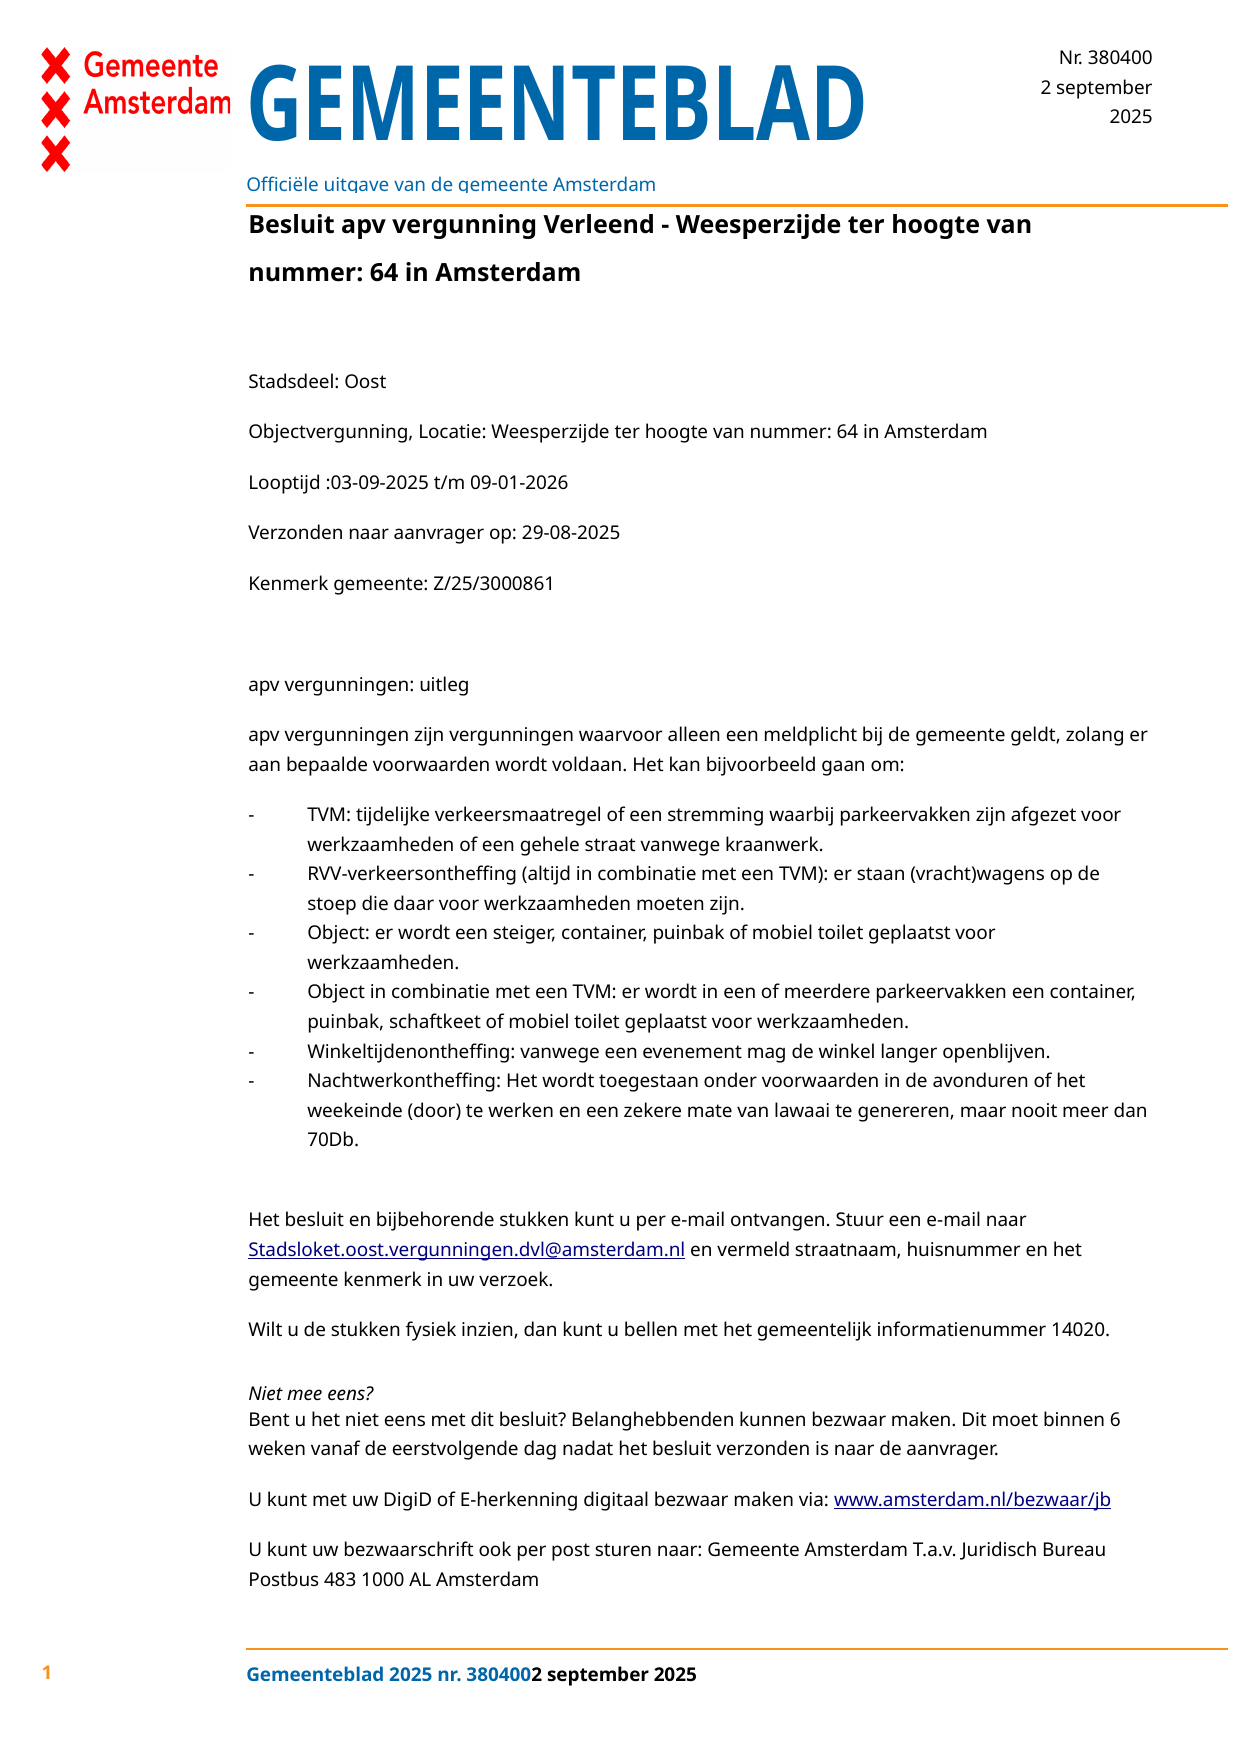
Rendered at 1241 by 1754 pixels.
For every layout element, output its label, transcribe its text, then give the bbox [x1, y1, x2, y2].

text Verzonden naar aanvrager op: 29-08-2025 [248, 519, 1152, 545]
list Winkeltijdenontheffing: vanwege een evenement mag de winkel langer openblijven. [248, 1038, 1152, 1064]
text Stadsdeel: Oost [248, 368, 1152, 394]
text Kenmerk gemeente: Z/25/3000861 [248, 570, 1152, 596]
text Wilt u de stukken fysiek inzien, dan kunt u bellen met het gemeentelijk informatienummer 14020. [248, 1316, 1152, 1342]
text Besluit apv vergunning Verleend - Weesperzijde ter hoogte van nummer: 64 in Amsterdam [248, 207, 1152, 288]
list Object in combinatie met een TVM: er wordt in een of meerdere parkeervakken een container, puinbak, schaftkeet of mobiel toilet geplaatst voor werkzaamheden. [248, 979, 1152, 1034]
text Bent u het niet eens met dit besluit? Belanghebbenden kunnen bezwaar maken. Dit moet binnen 6 weken vanaf de eerstvolgende dag nadat het besluit verzonden is naar de aanvrager. [248, 1406, 1152, 1461]
text U kunt uw bezwaarschrift ook per post sturen naar: Gemeente Amsterdam T.a.v. Juridisch Bureau Postbus 483 1000 AL Amsterdam [248, 1536, 1152, 1592]
list Object: er wordt een steiger, container, puinbak of mobiel toilet geplaatst voor werkzaamheden. [248, 919, 1152, 975]
text Objectvergunning, Locatie: Weesperzijde ter hoogte van nummer: 64 in Amsterdam [248, 419, 1152, 444]
text U kunt met uw DigiD of E-herkenning digitaal bezwaar maken via: www.amsterdam.nl/bezwaar/jb [248, 1486, 1152, 1512]
list TVM: tijdelijke verkeersmaatregel of een stremming waarbij parkeervakken zijn afgezet voor werkzaamheden of een gehele straat vanwege kraanwerk. [248, 801, 1152, 857]
text apv vergunningen zijn vergunningen waarvoor alleen een meldplicht bij de gemeente geldt, zolang er aan bepaalde voorwaarden wordt voldaan. Het kan bijvoorbeeld gaan om: [248, 721, 1152, 777]
list Nachtwerkontheffing: Het wordt toegestaan onder voorwaarden in de avonduren of het weekeinde (door) te werken en een zekere mate van lawaai te genereren, maar nooit meer dan 70Db. [248, 1067, 1152, 1152]
text Looptijd :03-09-2025 t/m 09-01-2026 [248, 469, 1152, 495]
picture [41, 47, 231, 172]
text Het besluit en bijbehorende stukken kunt u per e-mail ontvangen. Stuur een e-mail naar Stadsloket.oost.vergunningen.dvl@amsterdam.nl en vermeld straatnaam, huisnummer en het gemeente kenmerk in uw verzoek. [248, 1207, 1152, 1292]
text Niet mee eens? [248, 1380, 1152, 1406]
list RVV-verkeersontheffing (altijd in combinatie met een TVM): er staan (vracht)wagens op de stoep die daar voor werkzaamheden moeten zijn. [248, 860, 1152, 916]
text apv vergunningen: uitleg [248, 671, 1152, 697]
